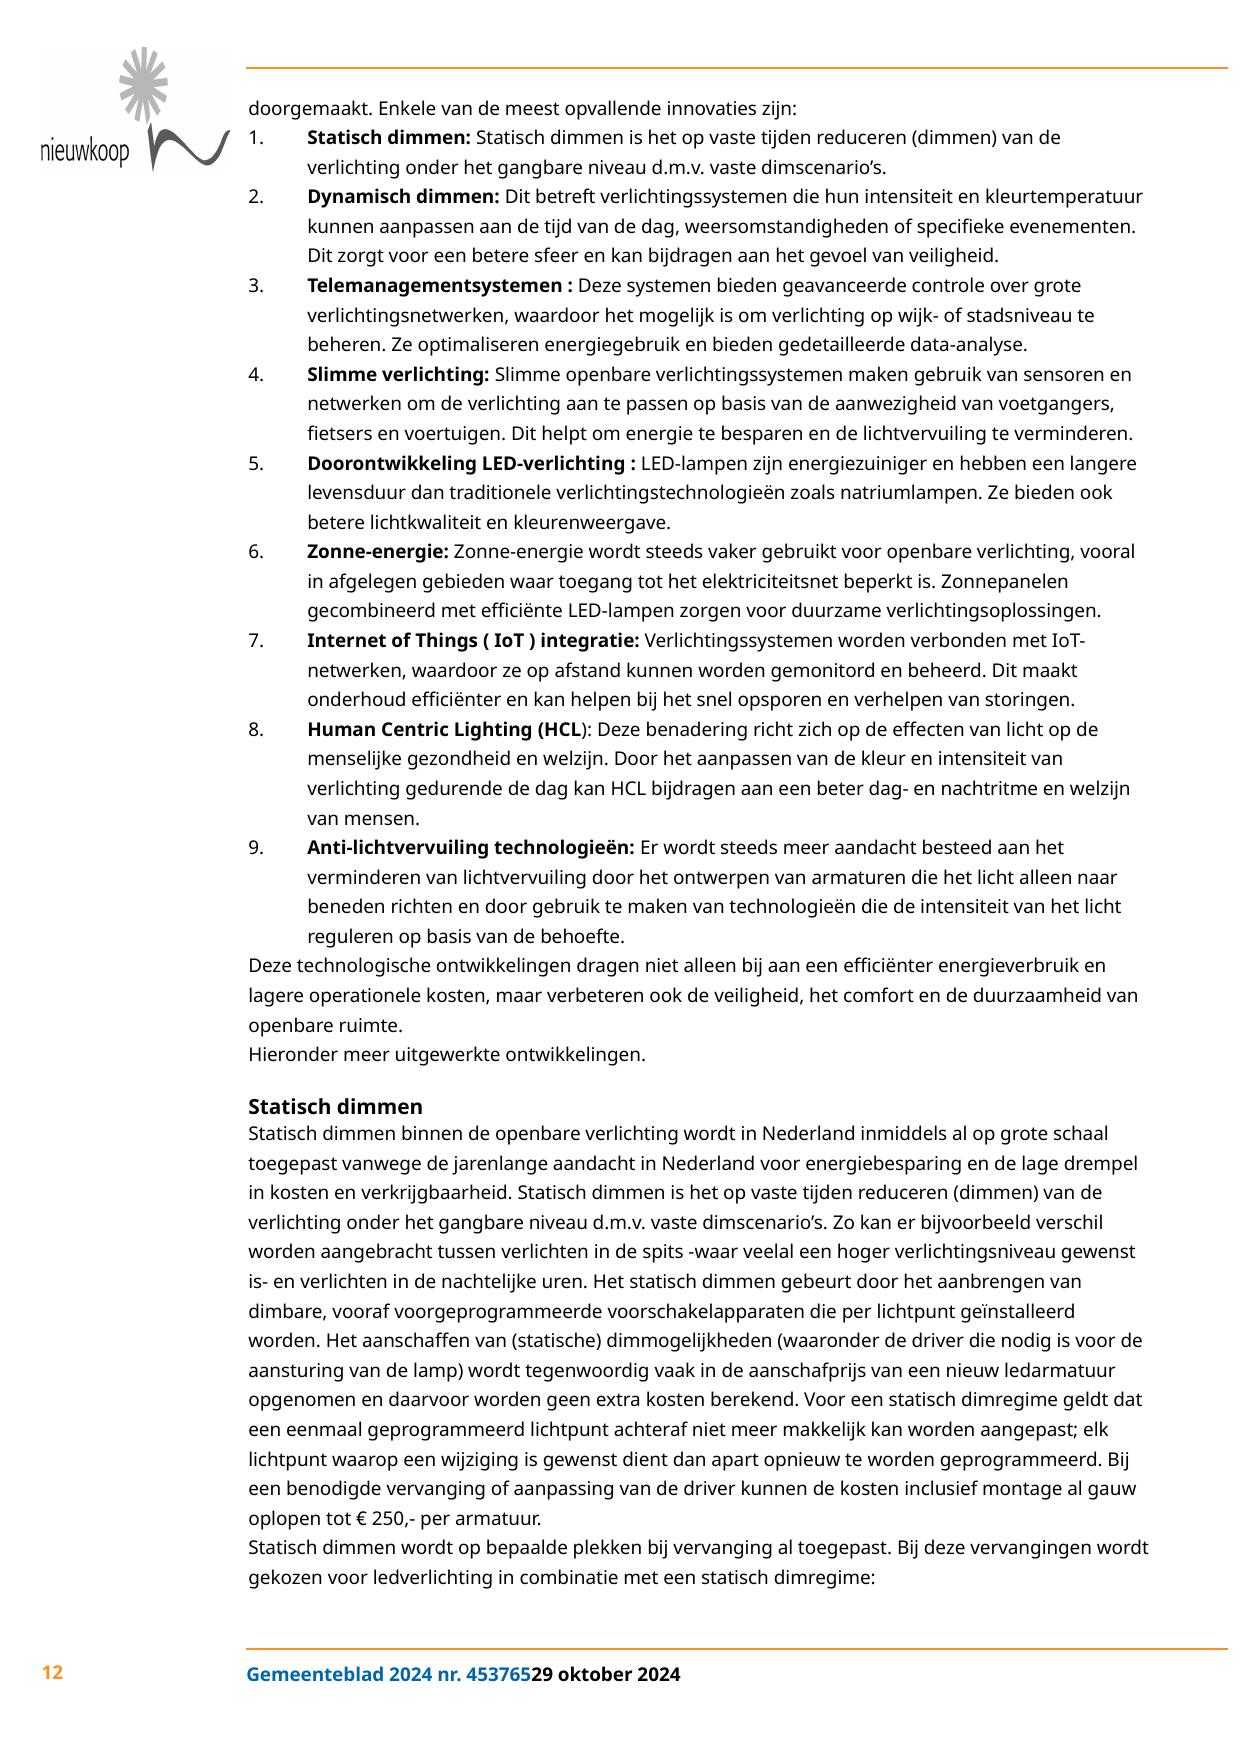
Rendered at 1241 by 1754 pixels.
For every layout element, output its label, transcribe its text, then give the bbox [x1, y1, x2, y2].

text doorgemaakt. Enkele van de meest opvallende innovaties zijn: [248, 95, 1152, 121]
list Telemanagementsystemen : Deze systemen bieden geavanceerde controle over grote verlichtingsnetwerken, waardoor het mogelijk is om verlichting op wijk- of stadsniveau te beheren. Ze optimaliseren energiegebruik en bieden gedetailleerde data-analyse. [248, 272, 1152, 357]
text Statisch dimmen binnen de openbare verlichting wordt in Nederland inmiddels al op grote schaal toegepast vanwege de jarenlange aandacht in Nederland voor energiebesparing en de lage drempel in kosten en verkrijgbaarheid. Statisch dimmen is het op vaste tijden reduceren (dimmen) van de verlichting onder het gangbare niveau d.m.v. vaste dimscenario’s. Zo kan er bijvoorbeeld verschil worden aangebracht tussen verlichten in de spits -waar veelal een hoger verlichtingsniveau gewenst is- en verlichten in de nachtelijke uren. Het statisch dimmen gebeurt door het aanbrengen van dimbare, vooraf voorgeprogrammeerde voorschakelapparaten die per lichtpunt geïnstalleerd worden. Het aanschaffen van (statische) dimmogelijkheden (waaronder de driver die nodig is voor de aansturing van de lamp) wordt tegenwoordig vaak in de aanschafprijs van een nieuw ledarmatuur opgenomen en daarvoor worden geen extra kosten berekend. Voor een statisch dimregime geldt dat een eenmaal geprogrammeerd lichtpunt achteraf niet meer makkelijk kan worden aangepast; elk lichtpunt waarop een wijziging is gewenst dient dan apart opnieuw te worden geprogrammeerd. Bij een benodigde vervanging of aanpassing van de driver kunnen de kosten inclusief montage al gauw oplopen tot € 250,- per armatuur. [248, 1120, 1152, 1531]
list Anti-lichtvervuiling technologieën: Er wordt steeds meer aandacht besteed aan het verminderen van lichtvervuiling door het ontwerpen van armaturen die het licht alleen naar beneden richten en door gebruik te maken van technologieën die de intensiteit van het licht reguleren op basis van de behoefte. [248, 834, 1152, 949]
picture [41, 47, 231, 172]
text Deze technologische ontwikkelingen dragen niet alleen bij aan een efficiënter energieverbruik en lagere operationele kosten, maar verbeteren ook de veiligheid, het comfort en de duurzaamheid van openbare ruimte. [248, 953, 1152, 1038]
list Internet of Things ( IoT ) integratie: Verlichtingssystemen worden verbonden met IoT-netwerken, waardoor ze op afstand kunnen worden gemonitord en beheerd. Dit maakt onderhoud efficiënter en kan helpen bij het snel opsporen en verhelpen van storingen. [248, 627, 1152, 712]
list Dynamisch dimmen: Dit betreft verlichtingssystemen die hun intensiteit en kleurtemperatuur kunnen aanpassen aan de tijd van de dag, weersomstandigheden of specifieke evenementen. Dit zorgt voor een betere sfeer en kan bijdragen aan het gevoel van veiligheid. [248, 183, 1152, 268]
text Statisch dimmen [248, 1092, 1152, 1120]
list Doorontwikkeling LED-verlichting : LED-lampen zijn energiezuiniger en hebben een langere levensduur dan traditionele verlichtingstechnologieën zoals natriumlampen. Ze bieden ook betere lichtkwaliteit en kleurenweergave. [248, 450, 1152, 535]
list Zonne-energie: Zonne-energie wordt steeds vaker gebruikt voor openbare verlichting, vooral in afgelegen gebieden waar toegang tot het elektriciteitsnet beperkt is. Zonnepanelen gecombineerd met efficiënte LED-lampen zorgen voor duurzame verlichtingsoplossingen. [248, 538, 1152, 623]
text Hieronder meer uitgewerkte ontwikkelingen. [248, 1041, 1152, 1067]
list Statisch dimmen: Statisch dimmen is het op vaste tijden reduceren (dimmen) van de verlichting onder het gangbare niveau d.m.v. vaste dimscenario’s. [248, 124, 1152, 180]
text Statisch dimmen wordt op bepaalde plekken bij vervanging al toegepast. Bij deze vervangingen wordt gekozen voor ledverlichting in combinatie met een statisch dimregime: [248, 1534, 1152, 1590]
list Slimme verlichting: Slimme openbare verlichtingssystemen maken gebruik van sensoren en netwerken om de verlichting aan te passen op basis van de aanwezigheid van voetgangers, fietsers en voertuigen. Dit helpt om energie te besparen en de lichtvervuiling te verminderen. [248, 361, 1152, 446]
list Human Centric Lighting (HCL): Deze benadering richt zich op de effecten van licht op de menselijke gezondheid en welzijn. Door het aanpassen van de kleur en intensiteit van verlichting gedurende de dag kan HCL bijdragen aan een beter dag- en nachtritme en welzijn van mensen. [248, 716, 1152, 831]
